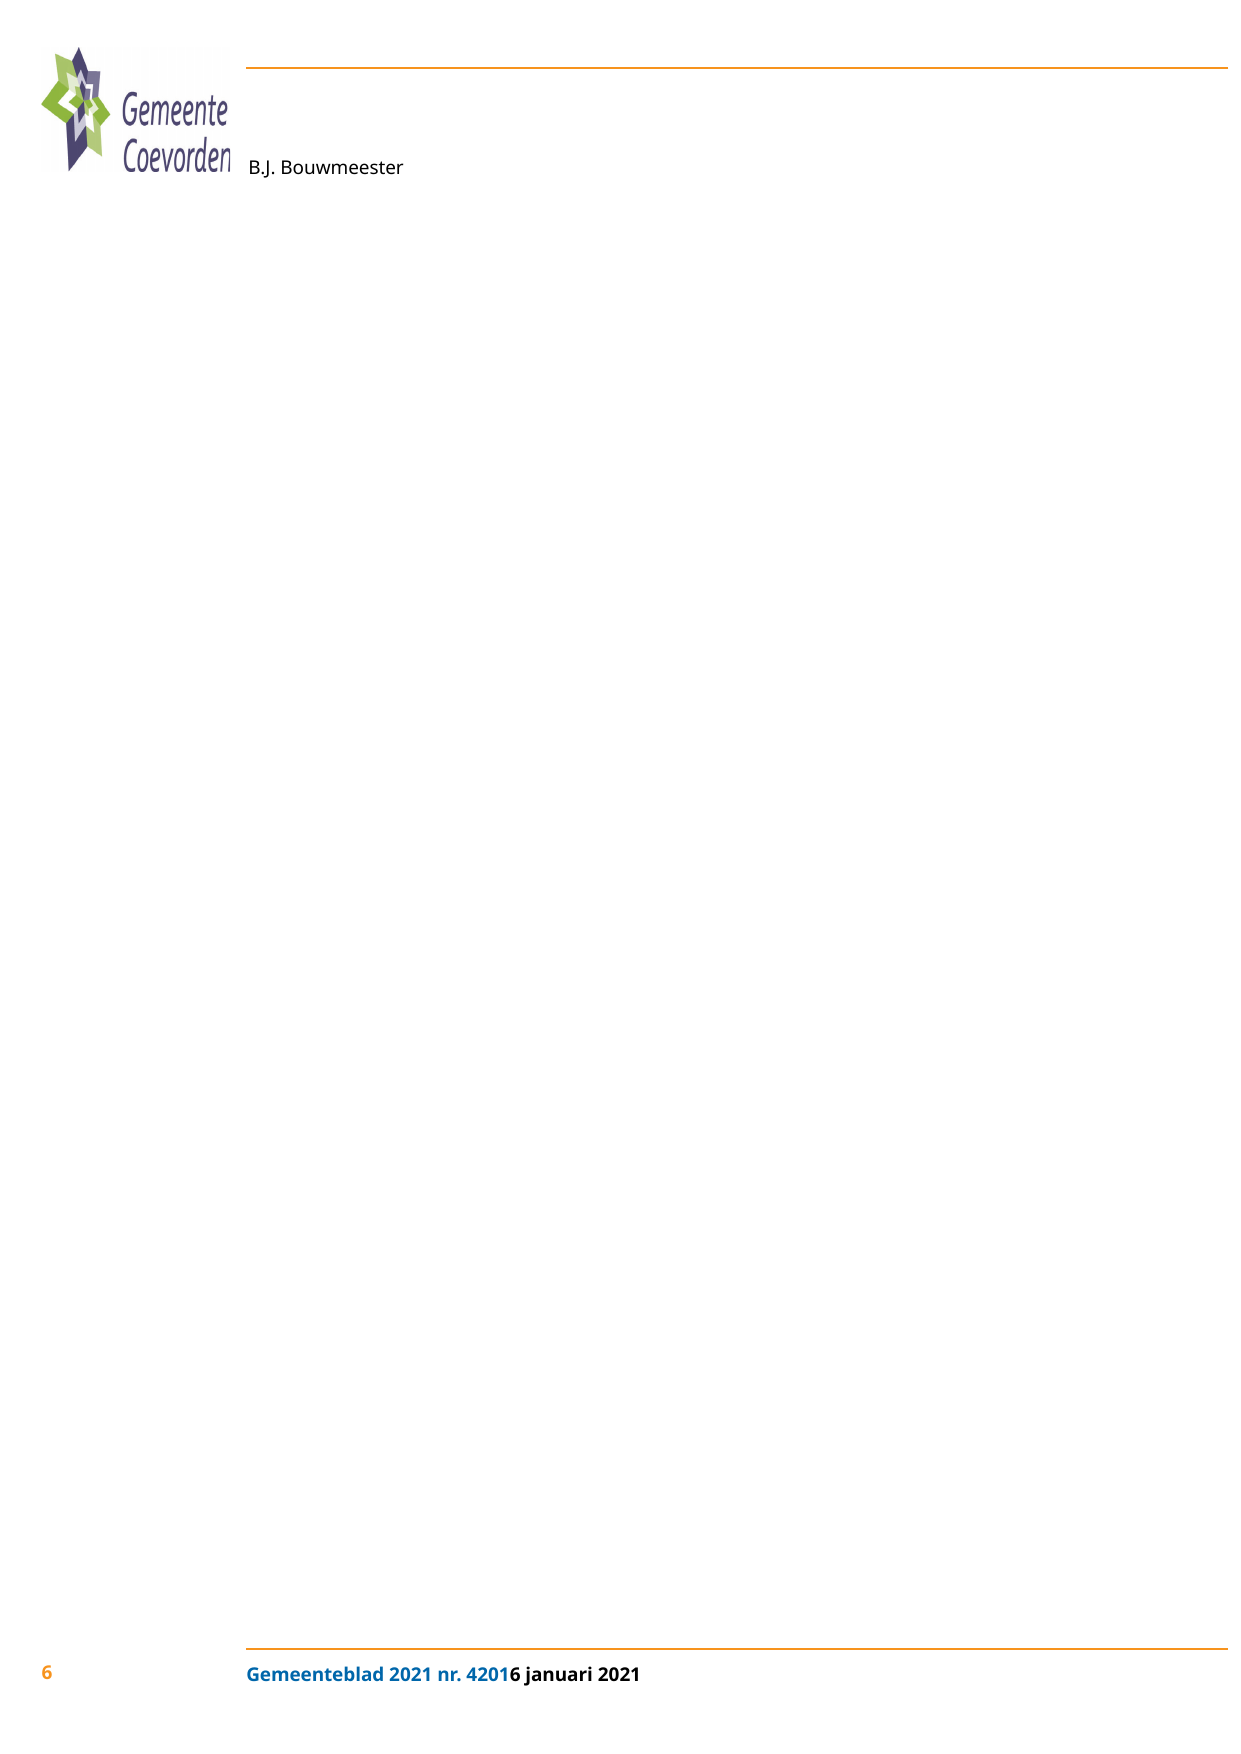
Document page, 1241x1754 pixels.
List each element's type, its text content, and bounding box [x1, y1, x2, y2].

text B.J. Bouwmeester [248, 154, 1152, 180]
picture [41, 47, 231, 172]
